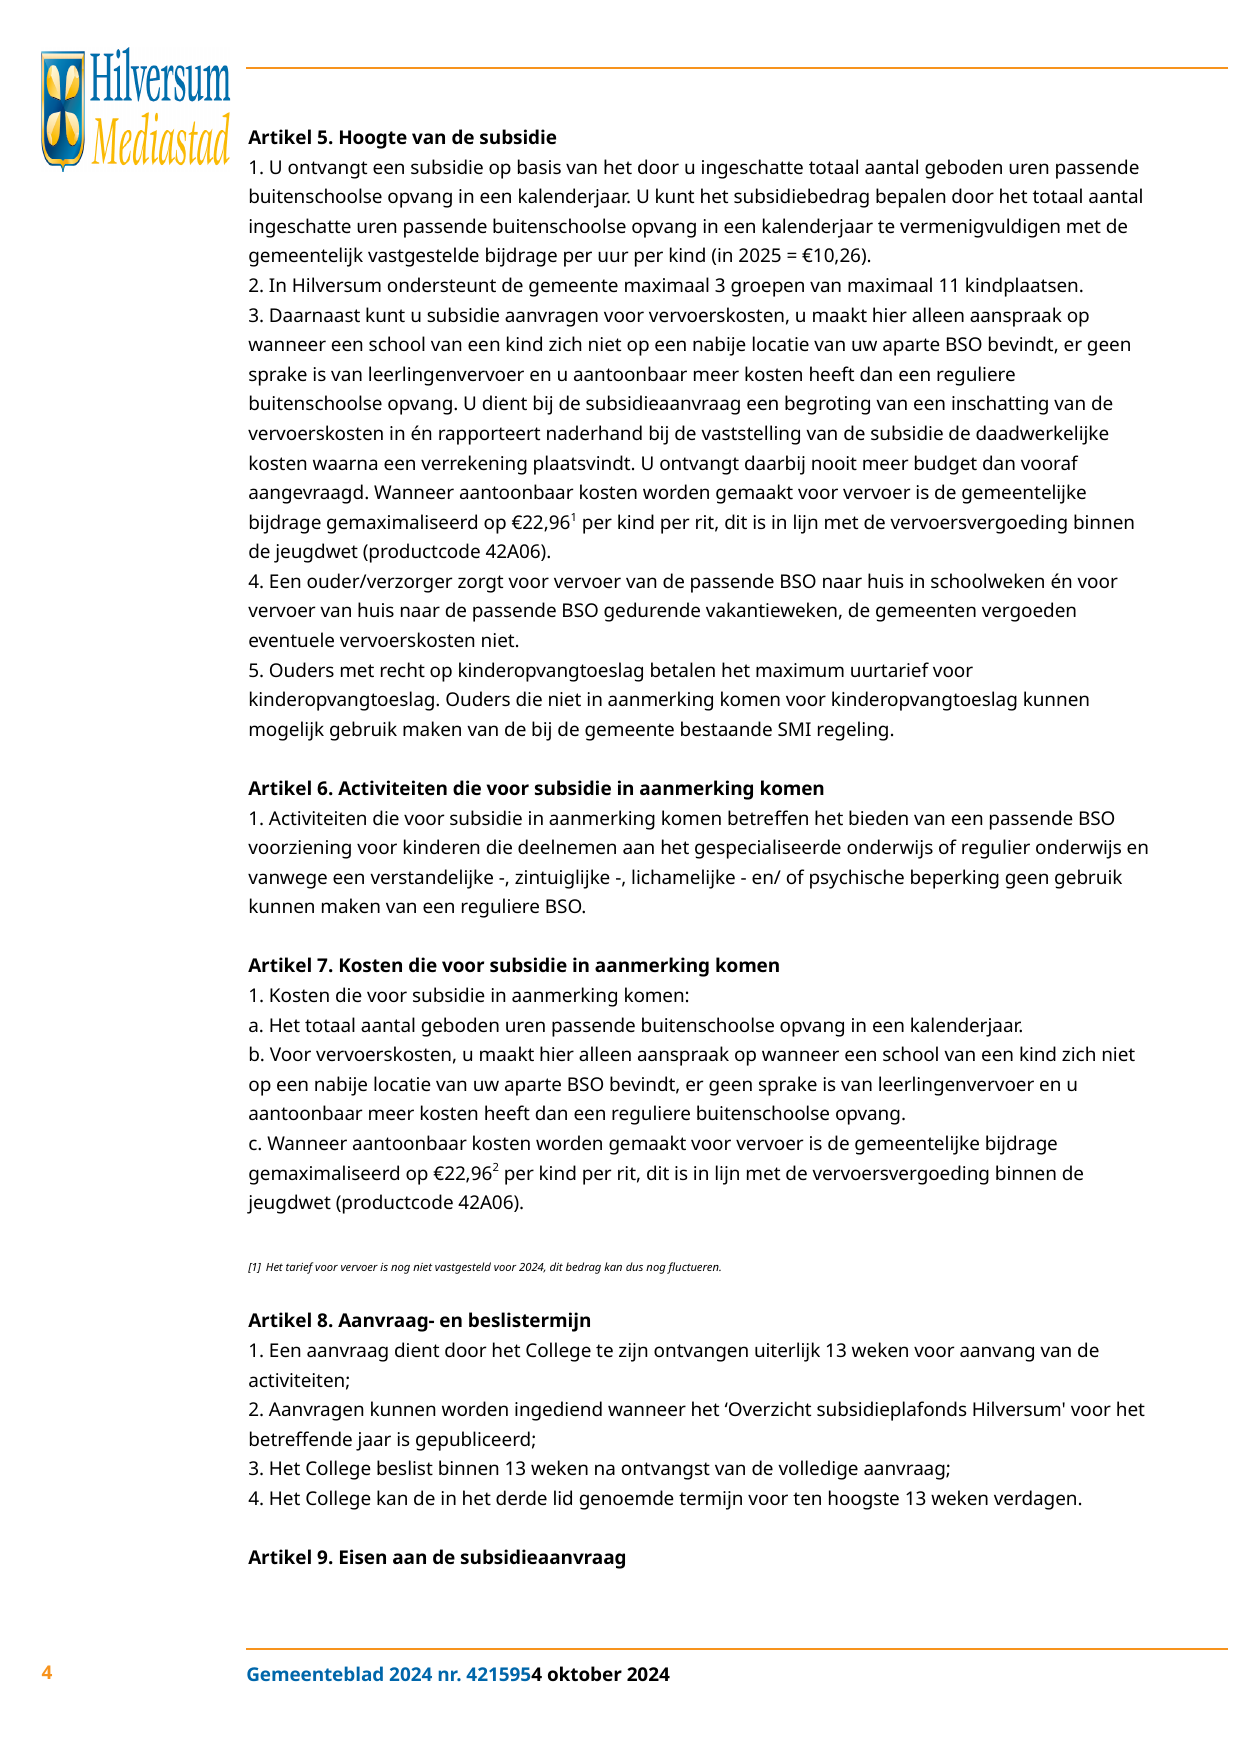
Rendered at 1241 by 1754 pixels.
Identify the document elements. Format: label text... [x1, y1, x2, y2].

text 1. Een aanvraag dient door het College te zijn ontvangen uiterlijk 13 weken voor aanvang van de activiteiten; [248, 1337, 1152, 1393]
text a. Het totaal aantal geboden uren passende buitenschoolse opvang in een kalenderjaar. [248, 1012, 1152, 1038]
text c. Wanneer aantoonbaar kosten worden gemaakt voor vervoer is de gemeentelijke bijdrage gemaximaliseerd op €22,962 per kind per rit, dit is in lijn met de vervoersvergoeding binnen de jeugdwet (productcode 42A06). [248, 1130, 1152, 1215]
text 1. U ontvangt een subsidie op basis van het door u ingeschatte totaal aantal geboden uren passende buitenschoolse opvang in een kalenderjaar. U kunt het subsidiebedrag bepalen door het totaal aantal ingeschatte uren passende buitenschoolse opvang in een kalenderjaar te vermenigvuldigen met de gemeentelijk vastgestelde bijdrage per uur per kind (in 2025 = €10,26). [248, 154, 1152, 268]
text 3. Het College beslist binnen 13 weken na ontvangst van de volledige aanvraag; [248, 1456, 1152, 1481]
text [1] Het tarief voor vervoer is nog niet vastgesteld voor 2024, dit bedrag kan dus nog fluctueren. [248, 1248, 1152, 1274]
text 2. Aanvragen kunnen worden ingediend wanneer het ‘Overzicht subsidieplafonds Hilversum' voor het betreffende jaar is gepubliceerd; [248, 1396, 1152, 1452]
text 1. Kosten die voor subsidie in aanmerking komen: [248, 982, 1152, 1008]
text Artikel 8. Aanvraag- en beslistermijn [248, 1308, 1152, 1333]
text Artikel 7. Kosten die voor subsidie in aanmerking komen [248, 953, 1152, 978]
text 1. Activiteiten die voor subsidie in aanmerking komen betreffen het bieden van een passende BSO voorziening voor kinderen die deelnemen aan het gespecialiseerde onderwijs of regulier onderwijs en vanwege een verstandelijke -, zintuiglijke -, lichamelijke - en/ of psychische beperking geen gebruik kunnen maken van een reguliere BSO. [248, 805, 1152, 919]
text 2. In Hilversum ondersteunt de gemeente maximaal 3 groepen van maximaal 11 kindplaatsen. [248, 272, 1152, 298]
text Artikel 6. Activiteiten die voor subsidie in aanmerking komen [248, 775, 1152, 801]
text Artikel 9. Eisen aan de subsidieaanvraag [248, 1544, 1152, 1570]
text 5. Ouders met recht op kinderopvangtoeslag betalen het maximum uurtarief voor kinderopvangtoeslag. Ouders die niet in aanmerking komen voor kinderopvangtoeslag kunnen mogelijk gebruik maken van de bij de gemeente bestaande SMI regeling. [248, 657, 1152, 742]
text 4. Een ouder/verzorger zorgt voor vervoer van de passende BSO naar huis in schoolweken én voor vervoer van huis naar de passende BSO gedurende vakantieweken, de gemeenten vergoeden eventuele vervoerskosten niet. [248, 568, 1152, 653]
text 3. Daarnaast kunt u subsidie aanvragen voor vervoerskosten, u maakt hier alleen aanspraak op wanneer een school van een kind zich niet op een nabije locatie van uw aparte BSO bevindt, er geen sprake is van leerlingenvervoer en u aantoonbaar meer kosten heeft dan een reguliere buitenschoolse opvang. U dient bij de subsidieaanvraag een begroting van een inschatting van de vervoerskosten in én rapporteert naderhand bij de vaststelling van de subsidie de daadwerkelijke kosten waarna een verrekening plaatsvindt. U ontvangt daarbij nooit meer budget dan vooraf aangevraagd. Wanneer aantoonbaar kosten worden gemaakt voor vervoer is de gemeentelijke bijdrage gemaximaliseerd op €22,961 per kind per rit, dit is in lijn met de vervoersvergoeding binnen de jeugdwet (productcode 42A06). [248, 302, 1152, 564]
text 4. Het College kan de in het derde lid genoemde termijn voor ten hoogste 13 weken verdagen. [248, 1485, 1152, 1511]
picture [41, 47, 231, 172]
text Artikel 5. Hoogte van de subsidie [248, 124, 1152, 150]
text b. Voor vervoerskosten, u maakt hier alleen aanspraak op wanneer een school van een kind zich niet op een nabije locatie van uw aparte BSO bevindt, er geen sprake is van leerlingenvervoer en u aantoonbaar meer kosten heeft dan een reguliere buitenschoolse opvang. [248, 1041, 1152, 1126]
